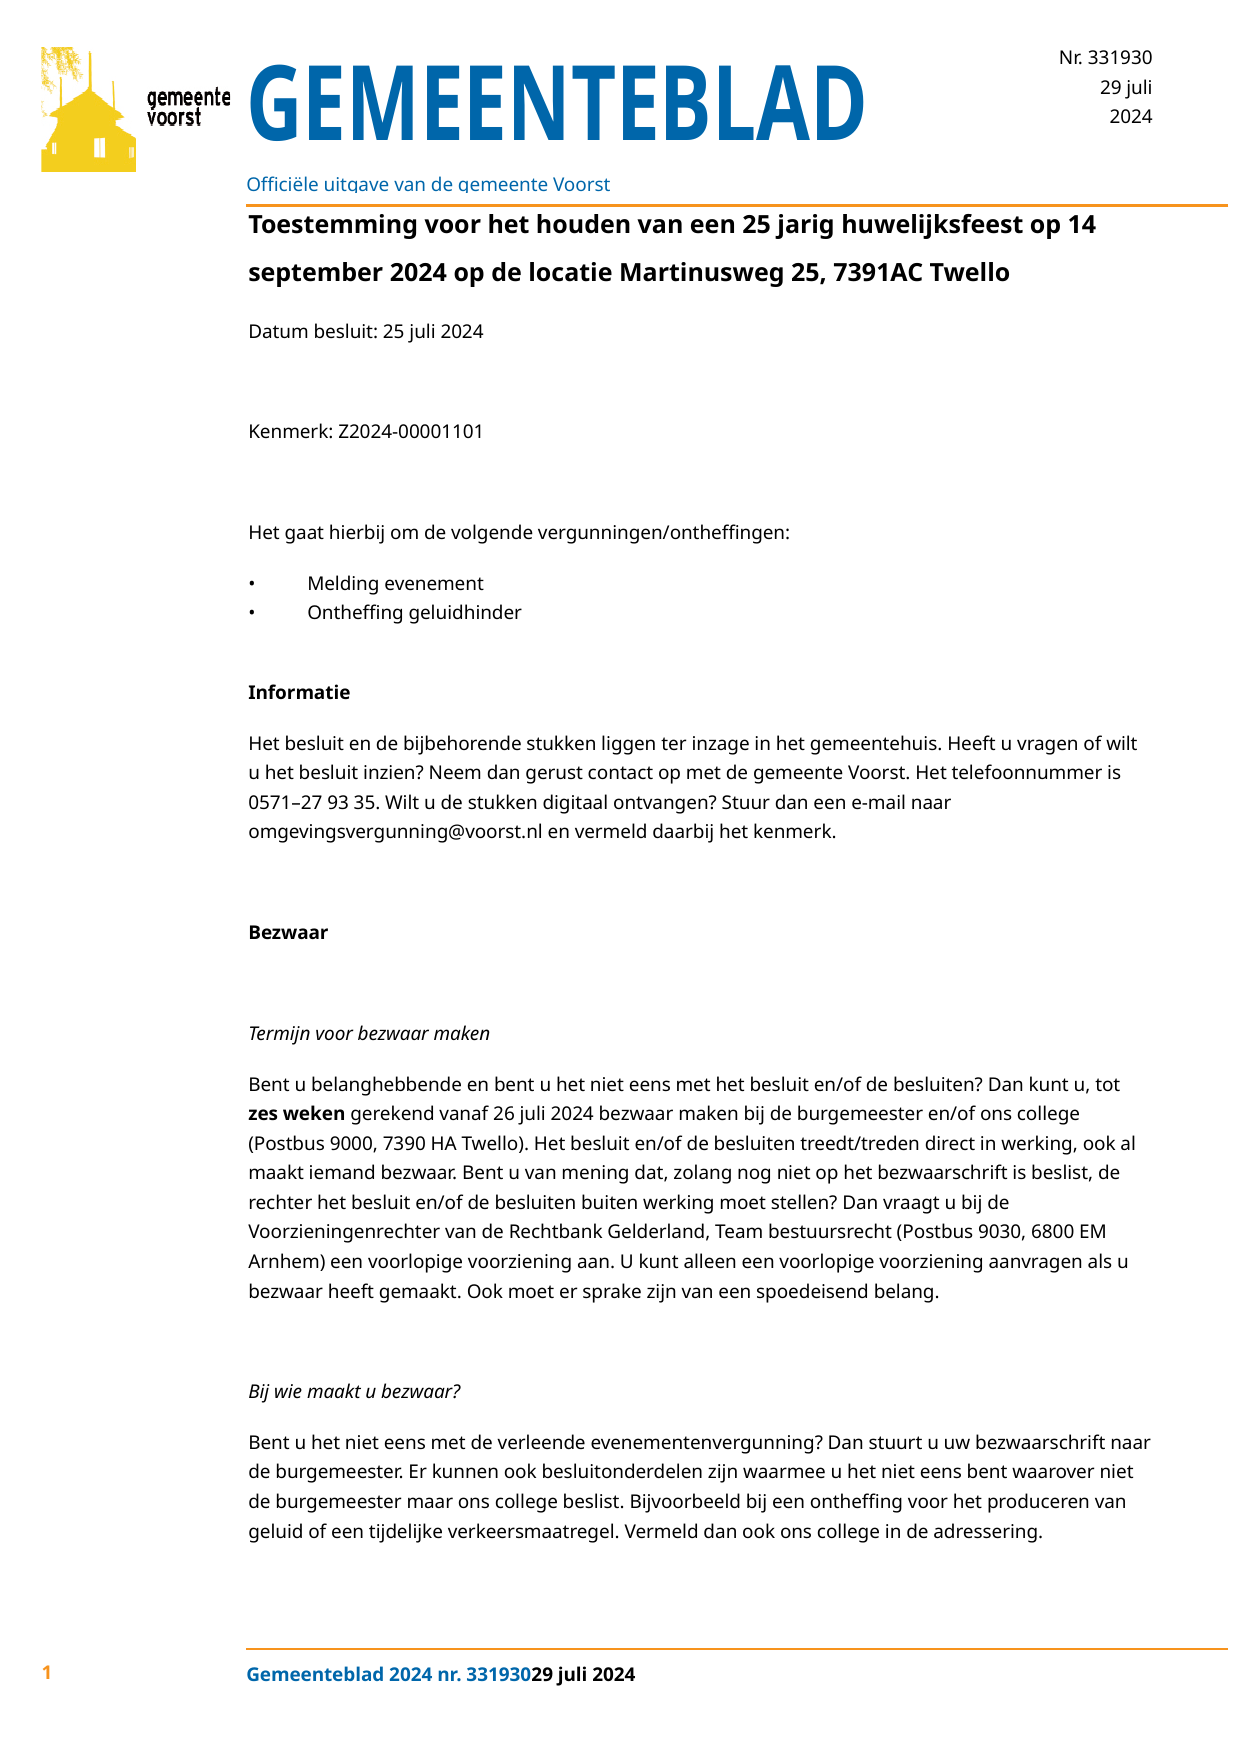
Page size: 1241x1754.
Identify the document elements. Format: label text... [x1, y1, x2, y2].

text Toestemming voor het houden van een 25 jarig huwelijksfeest op 14 september 2024 op de locatie Martinusweg 25, 7391AC Twello [248, 207, 1152, 288]
text Bij wie maakt u bezwaar? [248, 1379, 1152, 1404]
list Melding evenement [248, 570, 1152, 596]
text Bent u het niet eens met de verleende evenementenvergunning? Dan stuurt u uw bezwaarschrift naar de burgemeester. Er kunnen ook besluitonderdelen zijn waarmee u het niet eens bent waarover niet de burgemeester maar ons college beslist. Bijvoorbeeld bij een ontheffing voor het produceren van geluid of een tijdelijke verkeersmaatregel. Vermeld dan ook ons college in de adressering. [248, 1429, 1152, 1544]
text Datum besluit: 25 juli 2024 [248, 318, 1152, 344]
text Kenmerk: Z2024-00001101 [248, 419, 1152, 444]
text Bent u belanghebbende en bent u het niet eens met het besluit en/of de besluiten? Dan kunt u, tot zes weken gerekend vanaf 26 juli 2024 bezwaar maken bij de burgemeester en/of ons college (Postbus 9000, 7390 HA Twello). Het besluit en/of de besluiten treedt/treden direct in werking, ook al maakt iemand bezwaar. Bent u van mening dat, zolang nog niet op het bezwaarschrift is beslist, de rechter het besluit en/of de besluiten buiten werking moet stellen? Dan vraagt u bij de Voorzieningenrechter van de Rechtbank Gelderland, Team bestuursrecht (Postbus 9030, 6800 EM Arnhem) een voorlopige voorziening aan. U kunt alleen een voorlopige voorziening aanvragen als u bezwaar heeft gemaakt. Ook moet er sprake zijn van een spoedeisend belang. [248, 1071, 1152, 1304]
text Termijn voor bezwaar maken [248, 1020, 1152, 1046]
picture [41, 47, 231, 172]
list Ontheffing geluidhinder [248, 599, 1152, 625]
text Het gaat hierbij om de volgende vergunningen/ontheffingen: [248, 519, 1152, 545]
text Het besluit en de bijbehorende stukken liggen ter inzage in het gemeentehuis. Heeft u vragen of wilt u het besluit inzien? Neem dan gerust contact op met de gemeente Voorst. Het telefoonnummer is 0571–27 93 35. Wilt u de stukken digitaal ontvangen? Stuur dan een e-mail naar omgevingsvergunning@voorst.nl en vermeld daarbij het kenmerk. [248, 730, 1152, 844]
text Informatie [248, 679, 1152, 705]
text Bezwaar [248, 919, 1152, 945]
